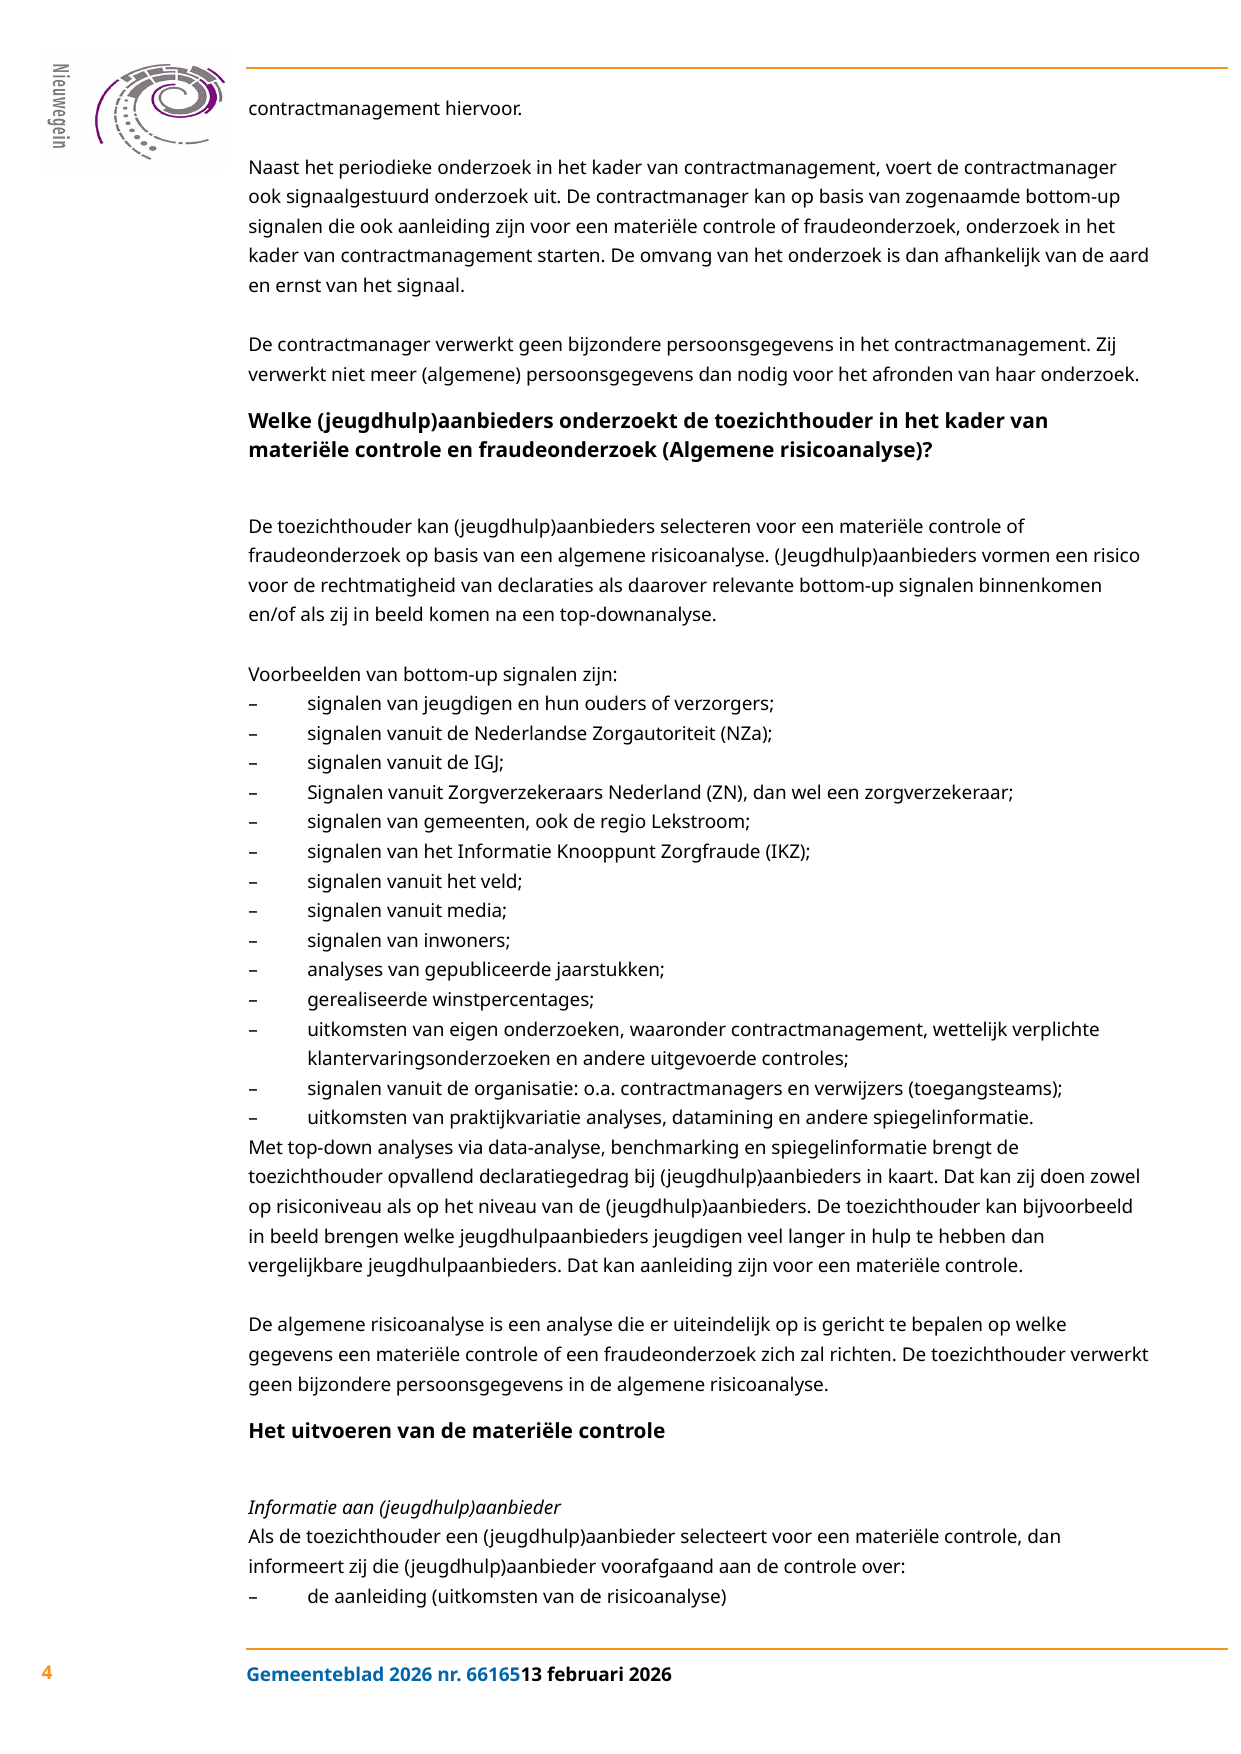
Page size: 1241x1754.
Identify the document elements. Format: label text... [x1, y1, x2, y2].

list uitkomsten van eigen onderzoeken, waaronder contractmanagement, wettelijk verplichte klantervaringsonderzoeken en andere uitgevoerde controles; [248, 1016, 1152, 1071]
text Voorbeelden van bottom-up signalen zijn: [248, 661, 1152, 686]
list Signalen vanuit Zorgverzekeraars Nederland (ZN), dan wel een zorgverzekeraar; [248, 779, 1152, 805]
picture [41, 47, 231, 172]
text Informatie aan (jeugdhulp)aanbieder [248, 1494, 1152, 1520]
text Het uitvoeren van de materiële controle [248, 1416, 1152, 1445]
text De toezichthouder kan (jeugdhulp)aanbieders selecteren voor een materiële controle of fraudeonderzoek op basis van een algemene risicoanalyse. (Jeugdhulp)aanbieders vormen een risico voor de rechtmatigheid van declaraties als daarover relevante bottom-up signalen binnenkomen en/of als zij in beeld komen na een top-downanalyse. [248, 513, 1152, 627]
list signalen van inwoners; [248, 927, 1152, 953]
list gerealiseerde winstpercentages; [248, 986, 1152, 1012]
text Als de toezichthouder een (jeugdhulp)aanbieder selecteert voor een materiële controle, dan informeert zij die (jeugdhulp)aanbieder voorafgaand aan de controle over: [248, 1524, 1152, 1579]
text Naast het periodieke onderzoek in het kader van contractmanagement, voert de contractmanager ook signaalgestuurd onderzoek uit. De contractmanager kan op basis van zogenaamde bottom-up signalen die ook aanleiding zijn voor een materiële controle of fraudeonderzoek, onderzoek in het kader van contractmanagement starten. De omvang van het onderzoek is dan afhankelijk van de aard en ernst van het signaal. [248, 154, 1152, 298]
list signalen vanuit de IGJ; [248, 749, 1152, 775]
list signalen van het Informatie Knooppunt Zorgfraude (IKZ); [248, 838, 1152, 864]
list de aanleiding (uitkomsten van de risicoanalyse) [248, 1583, 1152, 1608]
list analyses van gepubliceerde jaarstukken; [248, 957, 1152, 982]
list uitkomsten van praktijkvariatie analyses, datamining en andere spiegelinformatie. [248, 1104, 1152, 1130]
list signalen vanuit de organisatie: o.a. contractmanagers en verwijzers (toegangsteams); [248, 1075, 1152, 1101]
text Met top-down analyses via data-analyse, benchmarking en spiegelinformatie brengt de toezichthouder opvallend declaratiegedrag bij (jeugdhulp)aanbieders in kaart. Dat kan zij doen zowel op risiconiveau als op het niveau van de (jeugdhulp)aanbieders. De toezichthouder kan bijvoorbeeld in beeld brengen welke jeugdhulpaanbieders jeugdigen veel langer in hulp te hebben dan vergelijkbare jeugdhulpaanbieders. Dat kan aanleiding zijn voor een materiële controle. [248, 1134, 1152, 1278]
text contractmanagement hiervoor. [248, 95, 1152, 121]
list signalen vanuit media; [248, 897, 1152, 923]
text Welke (jeugdhulp)aanbieders onderzoekt de toezichthouder in het kader van materiële controle en fraudeonderzoek (Algemene risicoanalyse)? [248, 407, 1152, 463]
text De contractmanager verwerkt geen bijzondere persoonsgegevens in het contractmanagement. Zij verwerkt niet meer (algemene) persoonsgegevens dan nodig voor het afronden van haar onderzoek. [248, 331, 1152, 387]
list signalen van gemeenten, ook de regio Lekstroom; [248, 809, 1152, 834]
list signalen van jeugdigen en hun ouders of verzorgers; [248, 690, 1152, 716]
text De algemene risicoanalyse is een analyse die er uiteindelijk op is gericht te bepalen op welke gegevens een materiële controle of een fraudeonderzoek zich zal richten. De toezichthouder verwerkt geen bijzondere persoonsgegevens in de algemene risicoanalyse. [248, 1312, 1152, 1396]
list signalen vanuit de Nederlandse Zorgautoriteit (NZa); [248, 720, 1152, 746]
list signalen vanuit het veld; [248, 868, 1152, 893]
